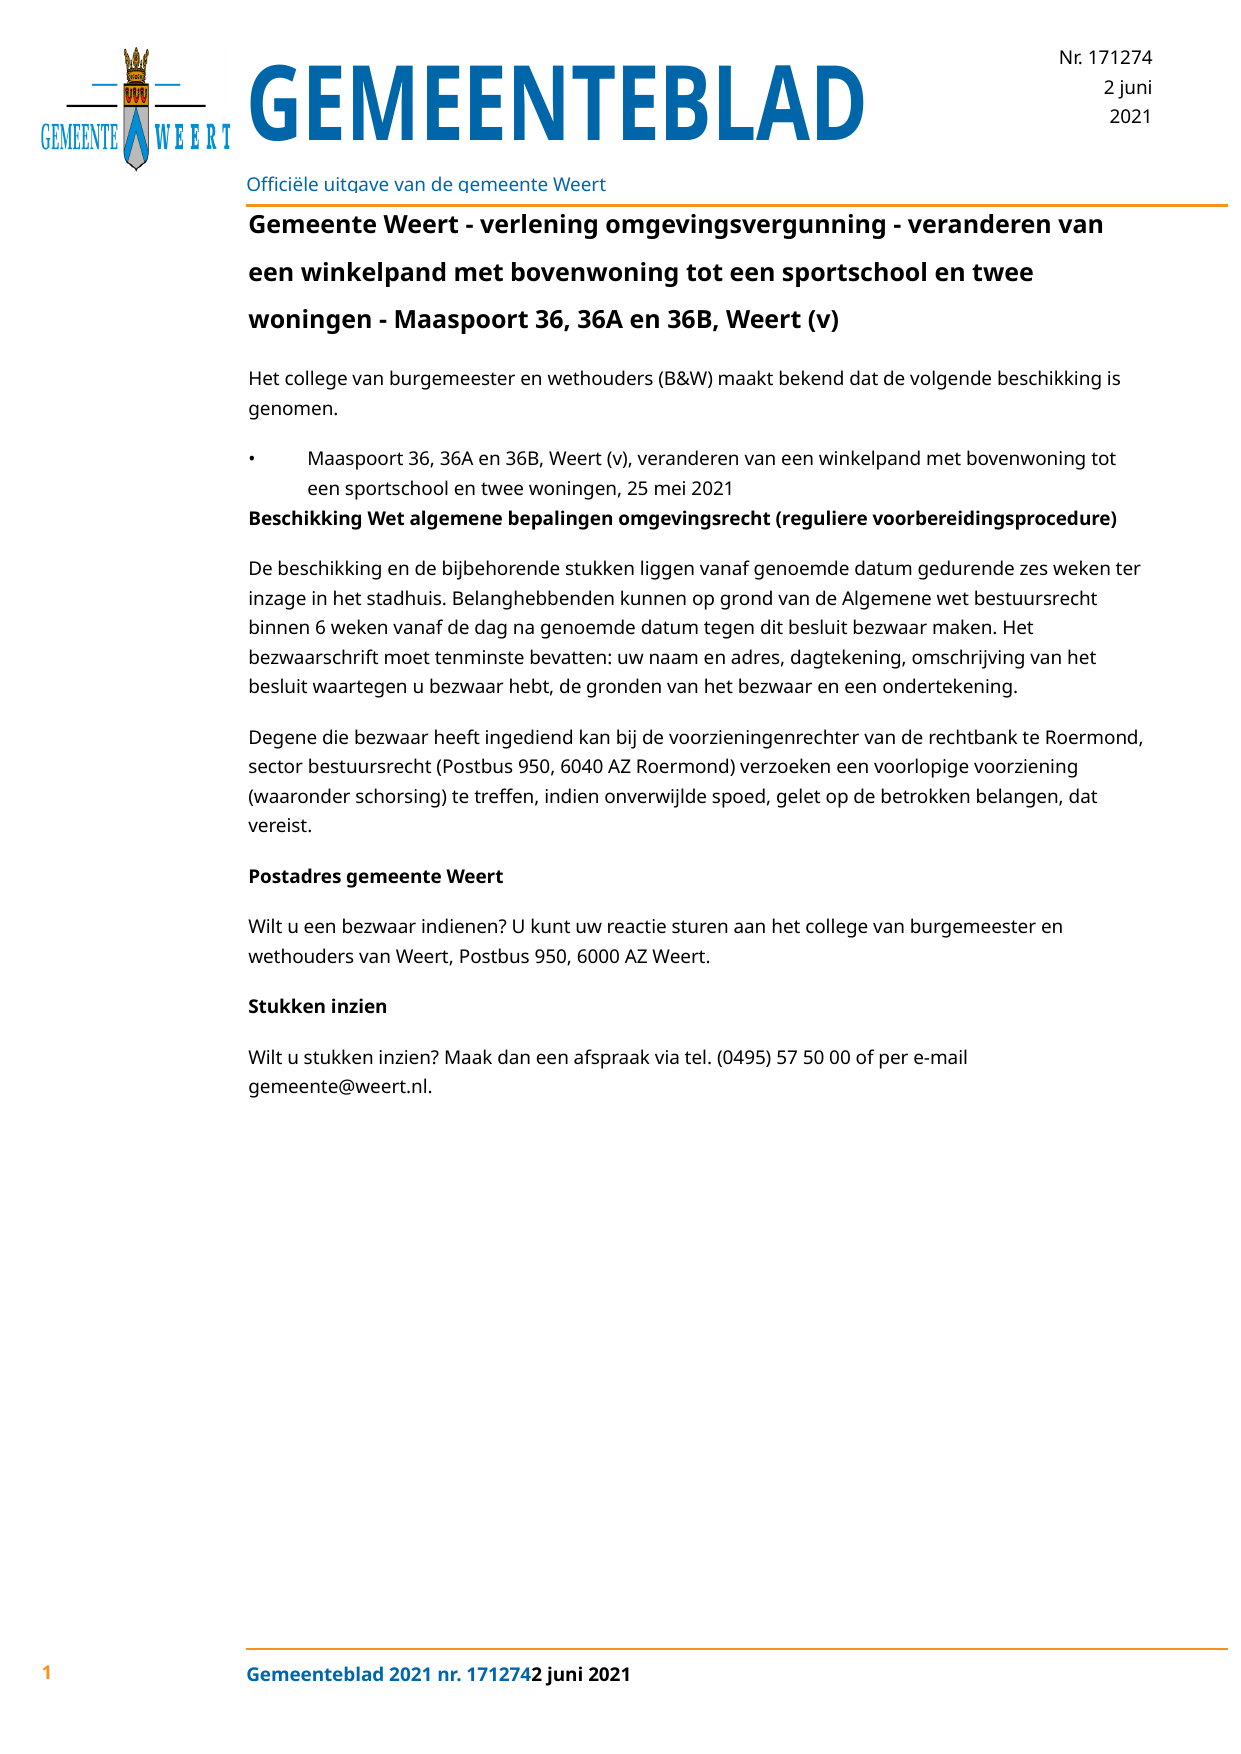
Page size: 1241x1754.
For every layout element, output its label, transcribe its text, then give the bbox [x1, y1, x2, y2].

text Beschikking Wet algemene bepalingen omgevingsrecht (reguliere voorbereidingsprocedure) [248, 505, 1152, 530]
list Maaspoort 36, 36A en 36B, Weert (v), veranderen van een winkelpand met bovenwoning tot een sportschool en twee woningen, 25 mei 2021 [248, 446, 1152, 501]
picture [41, 47, 231, 172]
text Postadres gemeente Weert [248, 863, 1152, 889]
text Wilt u stukken inzien? Maak dan een afspraak via tel. (0495) 57 50 00 of per e-mail gemeente@weert.nl. [248, 1044, 1152, 1099]
text Stukken inzien [248, 993, 1152, 1019]
text Degene die bezwaar heeft ingediend kan bij de voorzieningenrechter van de rechtbank te Roermond, sector bestuursrecht (Postbus 950, 6040 AZ Roermond) verzoeken een voorlopige voorziening (waaronder schorsing) te treffen, indien onverwijlde spoed, gelet op de betrokken belangen, dat vereist. [248, 724, 1152, 838]
text Gemeente Weert - verlening omgevingsvergunning - veranderen van een winkelpand met bovenwoning tot een sportschool en twee woningen - Maaspoort 36, 36A en 36B, Weert (v) [248, 207, 1152, 336]
text De beschikking en de bijbehorende stukken liggen vanaf genoemde datum gedurende zes weken ter inzage in het stadhuis. Belanghebbenden kunnen op grond van de Algemene wet bestuursrecht binnen 6 weken vanaf de dag na genoemde datum tegen dit besluit bezwaar maken. Het bezwaarschrift moet tenminste bevatten: uw naam en adres, dagtekening, omschrijving van het besluit waartegen u bezwaar hebt, de gronden van het bezwaar en een ondertekening. [248, 555, 1152, 699]
text Wilt u een bezwaar indienen? U kunt uw reactie sturen aan het college van burgemeester en wethouders van Weert, Postbus 950, 6000 AZ Weert. [248, 913, 1152, 969]
text Het college van burgemeester en wethouders (B&W) maakt bekend dat de volgende beschikking is genomen. [248, 366, 1152, 421]
